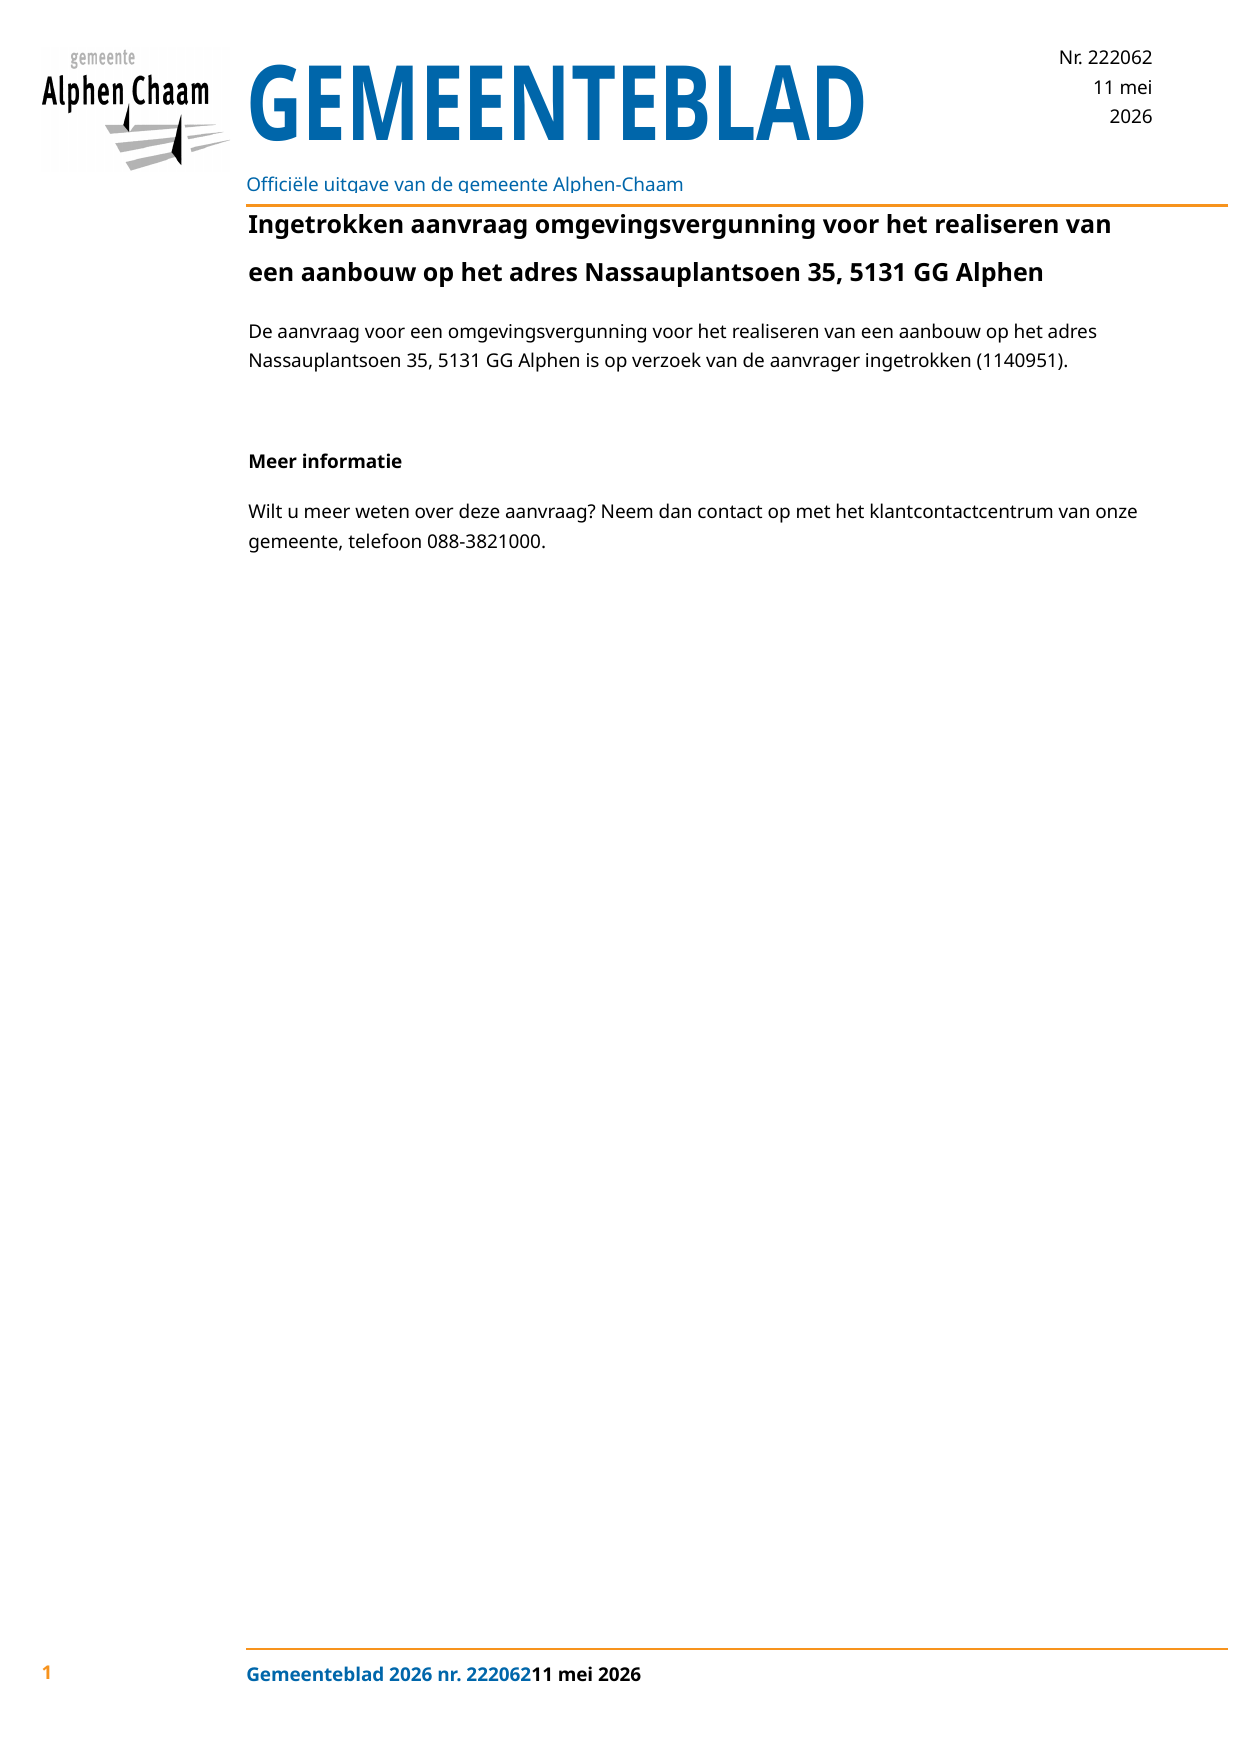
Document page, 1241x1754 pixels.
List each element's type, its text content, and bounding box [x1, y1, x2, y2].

picture [41, 47, 231, 172]
text Meer informatie [248, 448, 1152, 474]
text De aanvraag voor een omgevingsvergunning voor het realiseren van een aanbouw op het adres Nassauplantsoen 35, 5131 GG Alphen is op verzoek van de aanvrager ingetrokken (1140951). [248, 318, 1152, 373]
text Ingetrokken aanvraag omgevingsvergunning voor het realiseren van een aanbouw op het adres Nassauplantsoen 35, 5131 GG Alphen [248, 207, 1152, 288]
text Wilt u meer weten over deze aanvraag? Neem dan contact op met het klantcontactcentrum van onze gemeente, telefoon 088-3821000. [248, 499, 1152, 554]
